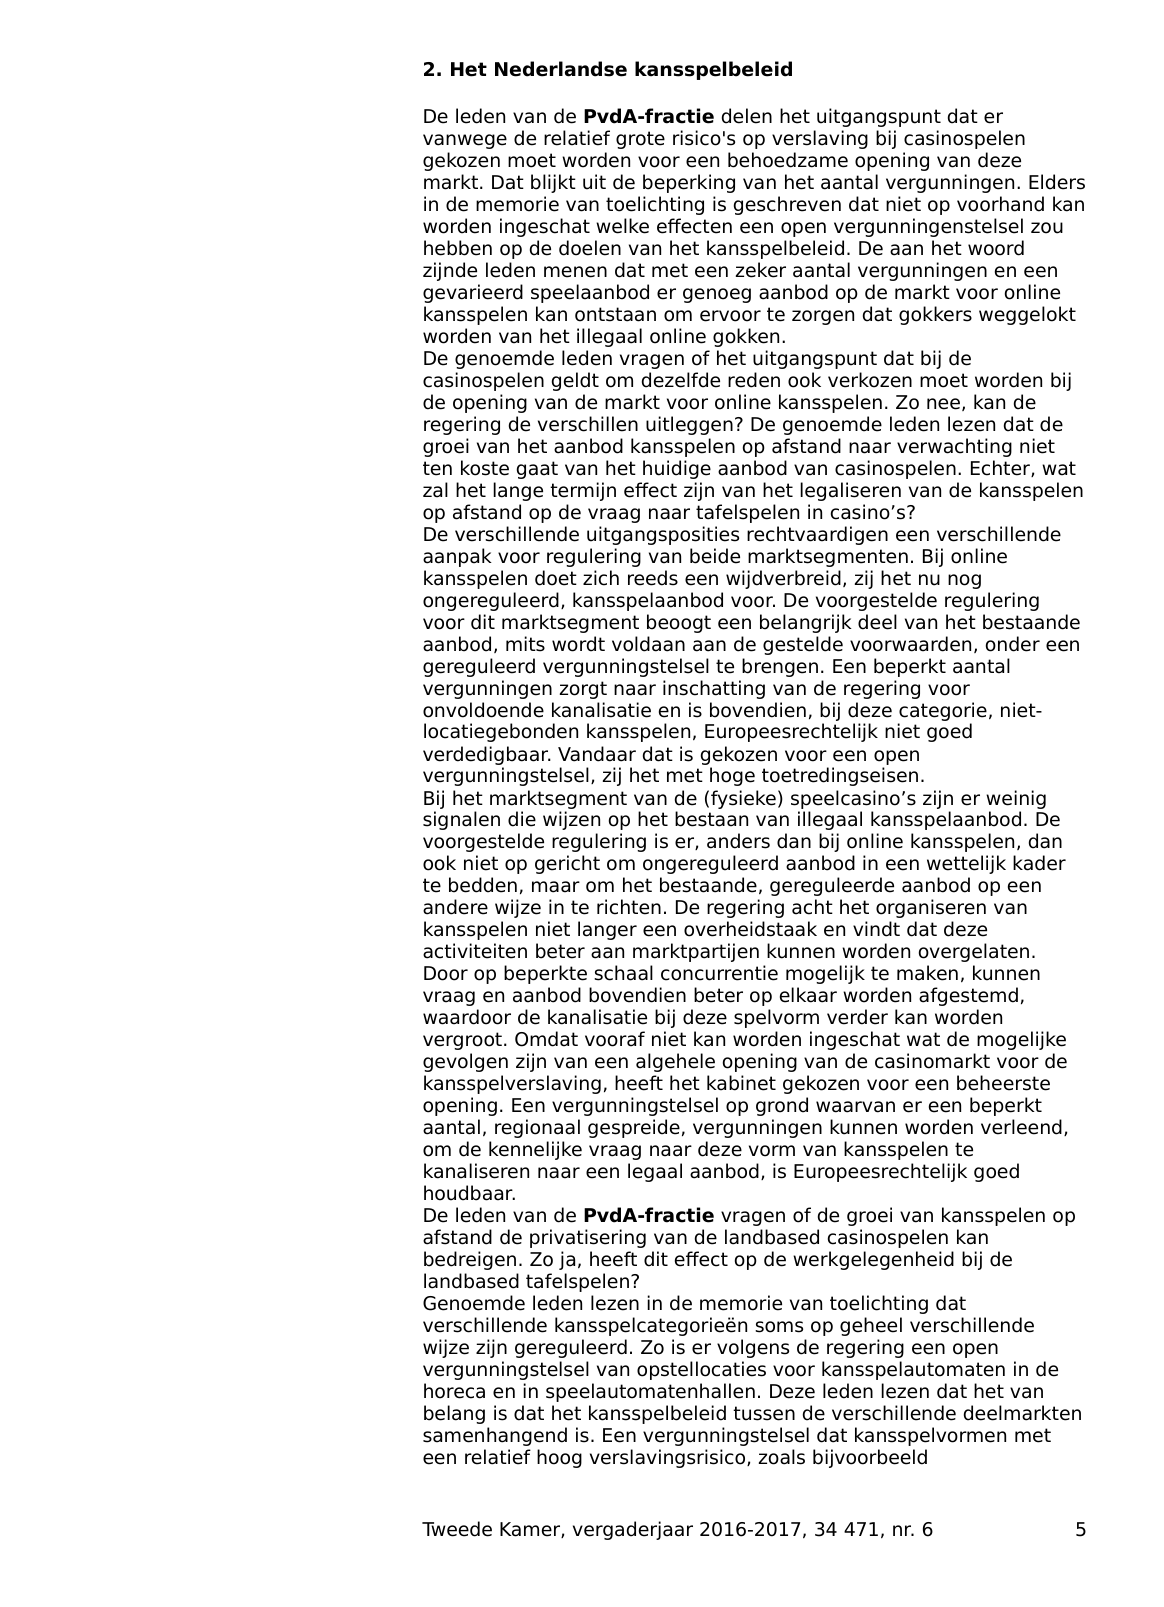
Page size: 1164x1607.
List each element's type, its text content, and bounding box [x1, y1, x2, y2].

text De genoemde leden vragen of het uitgangspunt dat bij de casinospelen geldt om dezelfde reden ook verkozen moet worden bij de opening van de markt voor online kansspelen. Zo nee, kan de regering de verschillen uitleggen? De genoemde leden lezen dat de groei van het aanbod kansspelen op afstand naar verwachting niet ten koste gaat van het huidige aanbod van casinospelen. Echter, wat zal het lange termijn effect zijn van het legaliseren van de kansspelen op afstand op de vraag naar tafelspelen in casino’s? [422, 348, 1087, 524]
text Genoemde leden lezen in de memorie van toelichting dat verschillende kansspelcategorieën soms op geheel verschillende wijze zijn gereguleerd. Zo is er volgens de regering een open vergunningstelsel van opstellocaties voor kansspelautomaten in de horeca en in speelautomatenhallen. Deze leden lezen dat het van belang is dat het kansspelbeleid tussen de verschillende deelmarkten samenhangend is. Een vergunningstelsel dat kansspelvormen met een relatief hoog verslavingsrisico, zoals bijvoorbeeld [422, 1293, 1087, 1469]
text De leden van de PvdA-fractie vragen of de groei van kansspelen op afstand de privatisering van de landbased casinospelen kan bedreigen. Zo ja, heeft dit effect op de werkgelegenheid bij de landbased tafelspelen? [422, 1205, 1087, 1293]
text Bij het marktsegment van de (fysieke) speelcasino’s zijn er weinig signalen die wijzen op het bestaan van illegaal kansspelaanbod. De voorgestelde regulering is er, anders dan bij online kansspelen, dan ook niet op gericht om ongereguleerd aanbod in een wettelijk kader te bedden, maar om het bestaande, gereguleerde aanbod op een andere wijze in te richten. De regering acht het organiseren van kansspelen niet langer een overheidstaak en vindt dat deze activiteiten beter aan marktpartijen kunnen worden overgelaten. Door op beperkte schaal concurrentie mogelijk te maken, kunnen vraag en aanbod bovendien beter op elkaar worden afgestemd, waardoor de kanalisatie bij deze spelvorm verder kan worden vergroot. Omdat vooraf niet kan worden ingeschat wat de mogelijke gevolgen zijn van een algehele opening van de casinomarkt voor de kansspelverslaving, heeft het kabinet gekozen voor een beheerste opening. Een vergunningstelsel op grond waarvan er een beperkt aantal, regionaal gespreide, vergunningen kunnen worden verleend, om de kennelijke vraag naar deze vorm van kansspelen te kanaliseren naar een legaal aanbod, is Europeesrechtelijk goed houdbaar. [422, 787, 1087, 1205]
text De leden van de PvdA-fractie delen het uitgangspunt dat er vanwege de relatief grote risico's op verslaving bij casinospelen gekozen moet worden voor een behoedzame opening van deze markt. Dat blijkt uit de beperking van het aantal vergunningen. Elders in de memorie van toelichting is geschreven dat niet op voorhand kan worden ingeschat welke effecten een open vergunningenstelsel zou hebben op de doelen van het kansspelbeleid. De aan het woord zijnde leden menen dat met een zeker aantal vergunningen en een gevarieerd speelaanbod er genoeg aanbod op de markt voor online kansspelen kan ontstaan om ervoor te zorgen dat gokkers weggelokt worden van het illegaal online gokken. [422, 106, 1087, 348]
subtitle 2. Het Nederlandse kansspelbeleid [422, 59, 1087, 81]
text De verschillende uitgangsposities rechtvaardigen een verschillende aanpak voor regulering van beide marktsegmenten. Bij online kansspelen doet zich reeds een wijdverbreid, zij het nu nog ongereguleerd, kansspelaanbod voor. De voorgestelde regulering voor dit marktsegment beoogt een belangrijk deel van het bestaande aanbod, mits wordt voldaan aan de gestelde voorwaarden, onder een gereguleerd vergunningstelsel te brengen. Een beperkt aantal vergunningen zorgt naar inschatting van de regering voor onvoldoende kanalisatie en is bovendien, bij deze categorie, niet-locatiegebonden kansspelen, Europeesrechtelijk niet goed verdedigbaar. Vandaar dat is gekozen voor een open vergunningstelsel, zij het met hoge toetredingseisen. [422, 524, 1087, 787]
